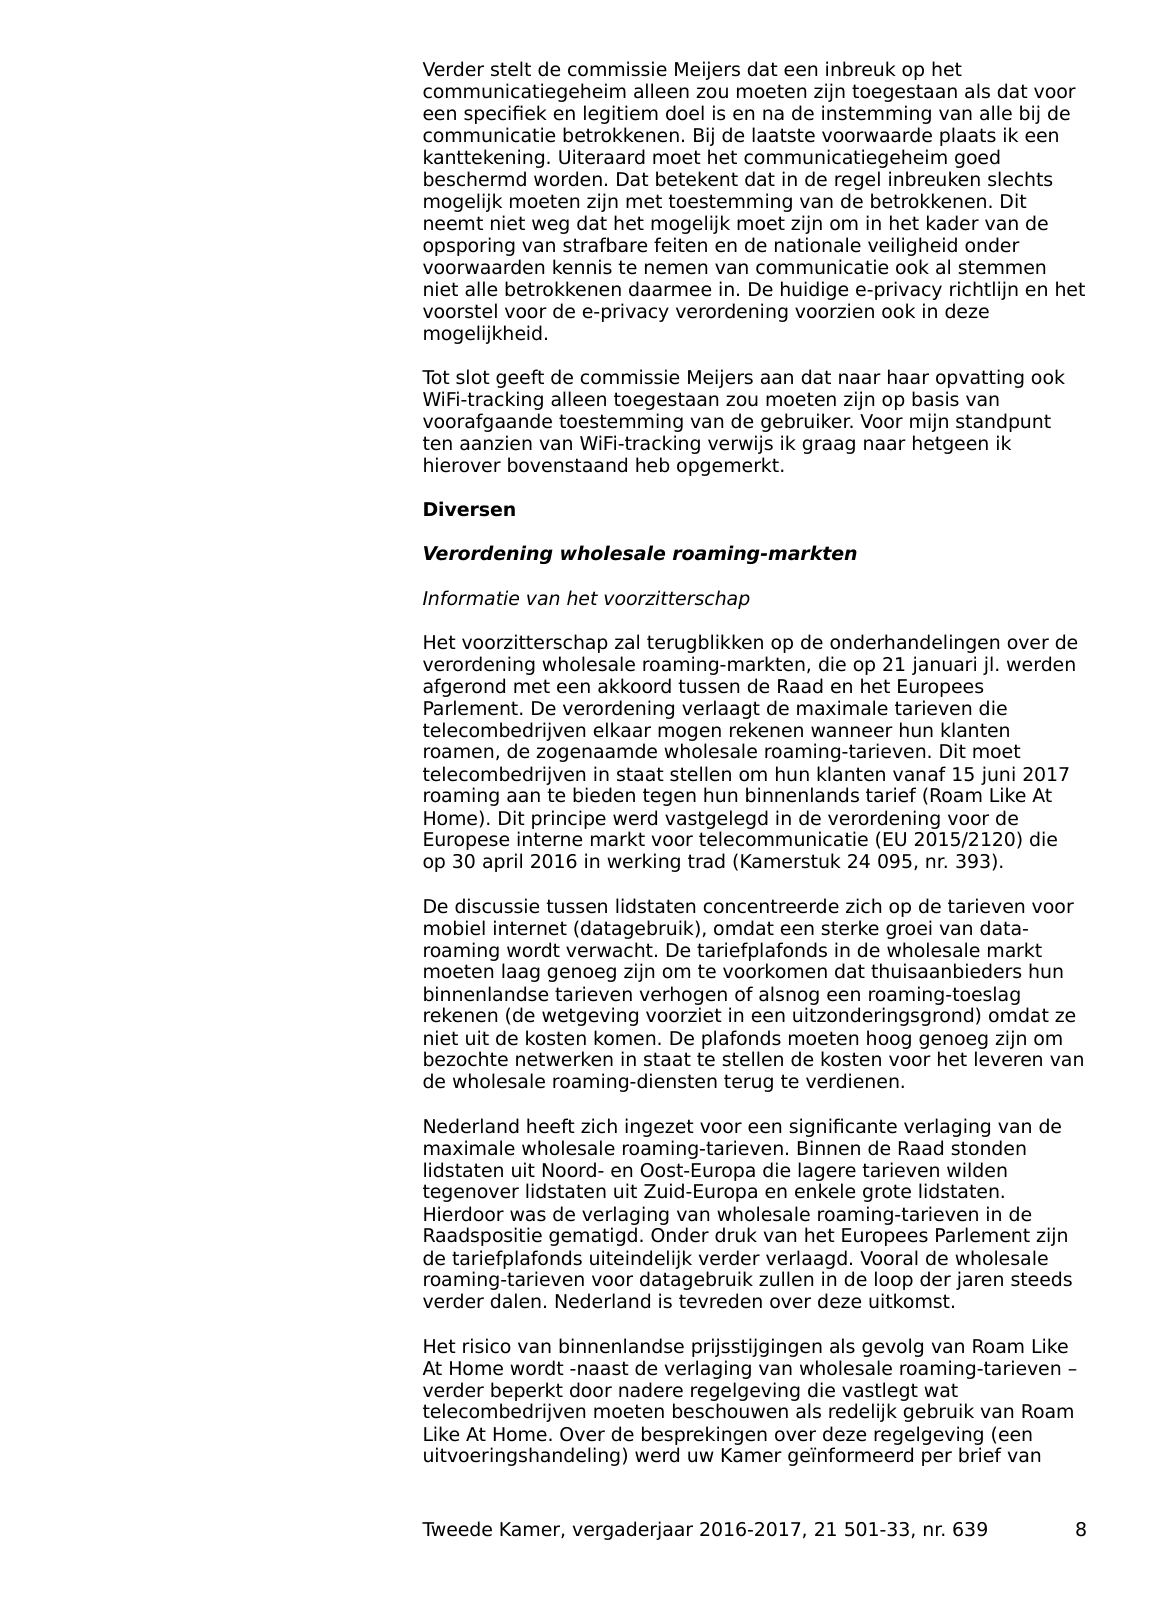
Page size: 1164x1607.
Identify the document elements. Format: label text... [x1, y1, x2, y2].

subtitle Verordening wholesale roaming-markten [422, 543, 1087, 565]
text Het risico van binnenlandse prijsstijgingen als gevolg van Roam Like At Home wordt -naast de verlaging van wholesale roaming-tarieven – verder beperkt door nadere regelgeving die vastlegt wat telecombedrijven moeten beschouwen als redelijk gebruik van Roam Like At Home. Over de besprekingen over deze regelgeving (een uitvoeringshandeling) werd uw Kamer geïnformeerd per brief van [422, 1336, 1087, 1467]
text Tot slot geeft de commissie Meijers aan dat naar haar opvatting ook WiFi-tracking alleen toegestaan zou moeten zijn op basis van voorafgaande toestemming van de gebruiker. Voor mijn standpunt ten aanzien van WiFi-tracking verwijs ik graag naar hetgeen ik hierover bovenstaand heb opgemerkt. [422, 367, 1087, 477]
text Nederland heeft zich ingezet voor een significante verlaging van de maximale wholesale roaming-tarieven. Binnen de Raad stonden lidstaten uit Noord- en Oost-Europa die lagere tarieven wilden tegenover lidstaten uit Zuid-Europa en enkele grote lidstaten. Hierdoor was de verlaging van wholesale roaming-tarieven in de Raadspositie gematigd. Onder druk van het Europees Parlement zijn de tariefplafonds uiteindelijk verder verlaagd. Vooral de wholesale roaming-tarieven voor datagebruik zullen in de loop der jaren steeds verder dalen. Nederland is tevreden over deze uitkomst. [422, 1116, 1087, 1313]
subtitle Diversen [422, 499, 1087, 521]
text De discussie tussen lidstaten concentreerde zich op de tarieven voor mobiel internet (datagebruik), omdat een sterke groei van data-roaming wordt verwacht. De tariefplafonds in de wholesale markt moeten laag genoeg zijn om te voorkomen dat thuisaanbieders hun binnenlandse tarieven verhogen of alsnog een roaming-toeslag rekenen (de wetgeving voorziet in een uitzonderingsgrond) omdat ze niet uit de kosten komen. De plafonds moeten hoog genoeg zijn om bezochte netwerken in staat te stellen de kosten voor het leveren van de wholesale roaming-diensten terug te verdienen. [422, 896, 1087, 1093]
text Het voorzitterschap zal terugblikken op de onderhandelingen over de verordening wholesale roaming-markten, die op 21 januari jl. werden afgerond met een akkoord tussen de Raad en het Europees Parlement. De verordening verlaagt de maximale tarieven die telecombedrijven elkaar mogen rekenen wanneer hun klanten roamen, de zogenaamde wholesale roaming-tarieven. Dit moet telecombedrijven in staat stellen om hun klanten vanaf 15 juni 2017 roaming aan te bieden tegen hun binnenlands tarief (Roam Like At Home). Dit principe werd vastgelegd in de verordening voor de Europese interne markt voor telecommunicatie (EU 2015/2120) die op 30 april 2016 in werking trad (Kamerstuk 24 095, nr. 393). [422, 632, 1087, 873]
text Verder stelt de commissie Meijers dat een inbreuk op het communicatiegeheim alleen zou moeten zijn toegestaan als dat voor een specifiek en legitiem doel is en na de instemming van alle bij de communicatie betrokkenen. Bij de laatste voorwaarde plaats ik een kanttekening. Uiteraard moet het communicatiegeheim goed beschermd worden. Dat betekent dat in de regel inbreuken slechts mogelijk moeten zijn met toestemming van de betrokkenen. Dit neemt niet weg dat het mogelijk moet zijn om in het kader van de opsporing van strafbare feiten en de nationale veiligheid onder voorwaarden kennis te nemen van communicatie ook al stemmen niet alle betrokkenen daarmee in. De huidige e-privacy richtlijn en het voorstel voor de e-privacy verordening voorzien ook in deze mogelijkheid. [422, 59, 1087, 345]
text Informatie van het voorzitterschap [422, 587, 1087, 609]
